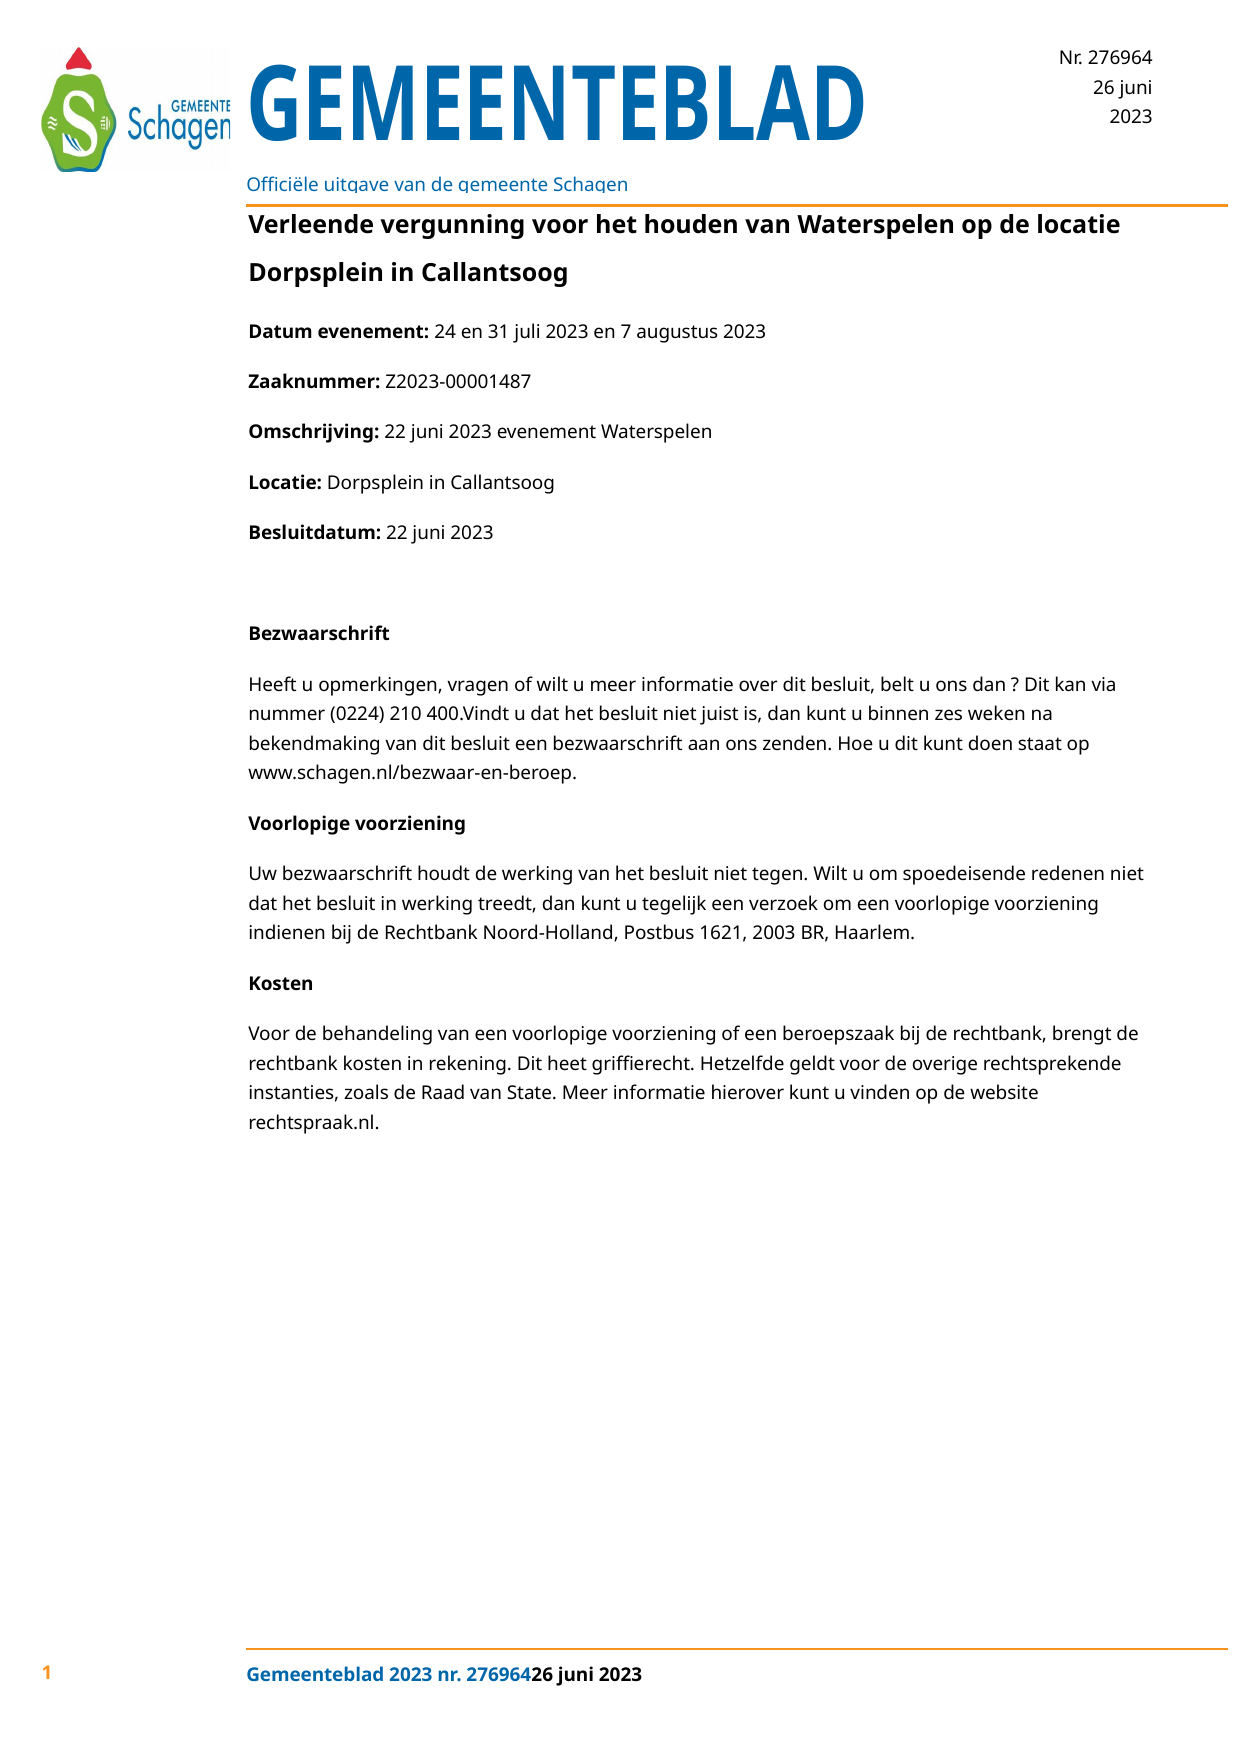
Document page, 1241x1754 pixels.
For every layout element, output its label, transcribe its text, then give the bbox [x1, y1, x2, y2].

picture [41, 47, 231, 172]
text Kosten [248, 970, 1152, 996]
text Voorlopige voorziening [248, 810, 1152, 836]
text Locatie: Dorpsplein in Callantsoog [248, 469, 1152, 495]
text Besluitdatum: 22 juni 2023 [248, 519, 1152, 545]
text Verleende vergunning voor het houden van Waterspelen op de locatie Dorpsplein in Callantsoog [248, 207, 1152, 288]
text Bezwaarschrift [248, 620, 1152, 646]
text Zaaknummer: Z2023-00001487 [248, 368, 1152, 394]
text Datum evenement: 24 en 31 juli 2023 en 7 augustus 2023 [248, 318, 1152, 344]
text Heeft u opmerkingen, vragen of wilt u meer informatie over dit besluit, belt u ons dan ? Dit kan via nummer (0224) 210 400.Vindt u dat het besluit niet juist is, dan kunt u binnen zes weken na bekendmaking van dit besluit een bezwaarschrift aan ons zenden. Hoe u dit kunt doen staat op www.schagen.nl/bezwaar-en-beroep. [248, 671, 1152, 785]
text Omschrijving: 22 juni 2023 evenement Waterspelen [248, 419, 1152, 444]
text Uw bezwaarschrift houdt de werking van het besluit niet tegen. Wilt u om spoedeisende redenen niet dat het besluit in werking treedt, dan kunt u tegelijk een verzoek om een voorlopige voorziening indienen bij de Rechtbank Noord-Holland, Postbus 1621, 2003 BR, Haarlem. [248, 860, 1152, 945]
text Voor de behandeling van een voorlopige voorziening of een beroepszaak bij de rechtbank, brengt de rechtbank kosten in rekening. Dit heet griffierecht. Hetzelfde geldt voor de overige rechtsprekende instanties, zoals de Raad van State. Meer informatie hierover kunt u vinden op de website rechtspraak.nl. [248, 1020, 1152, 1135]
